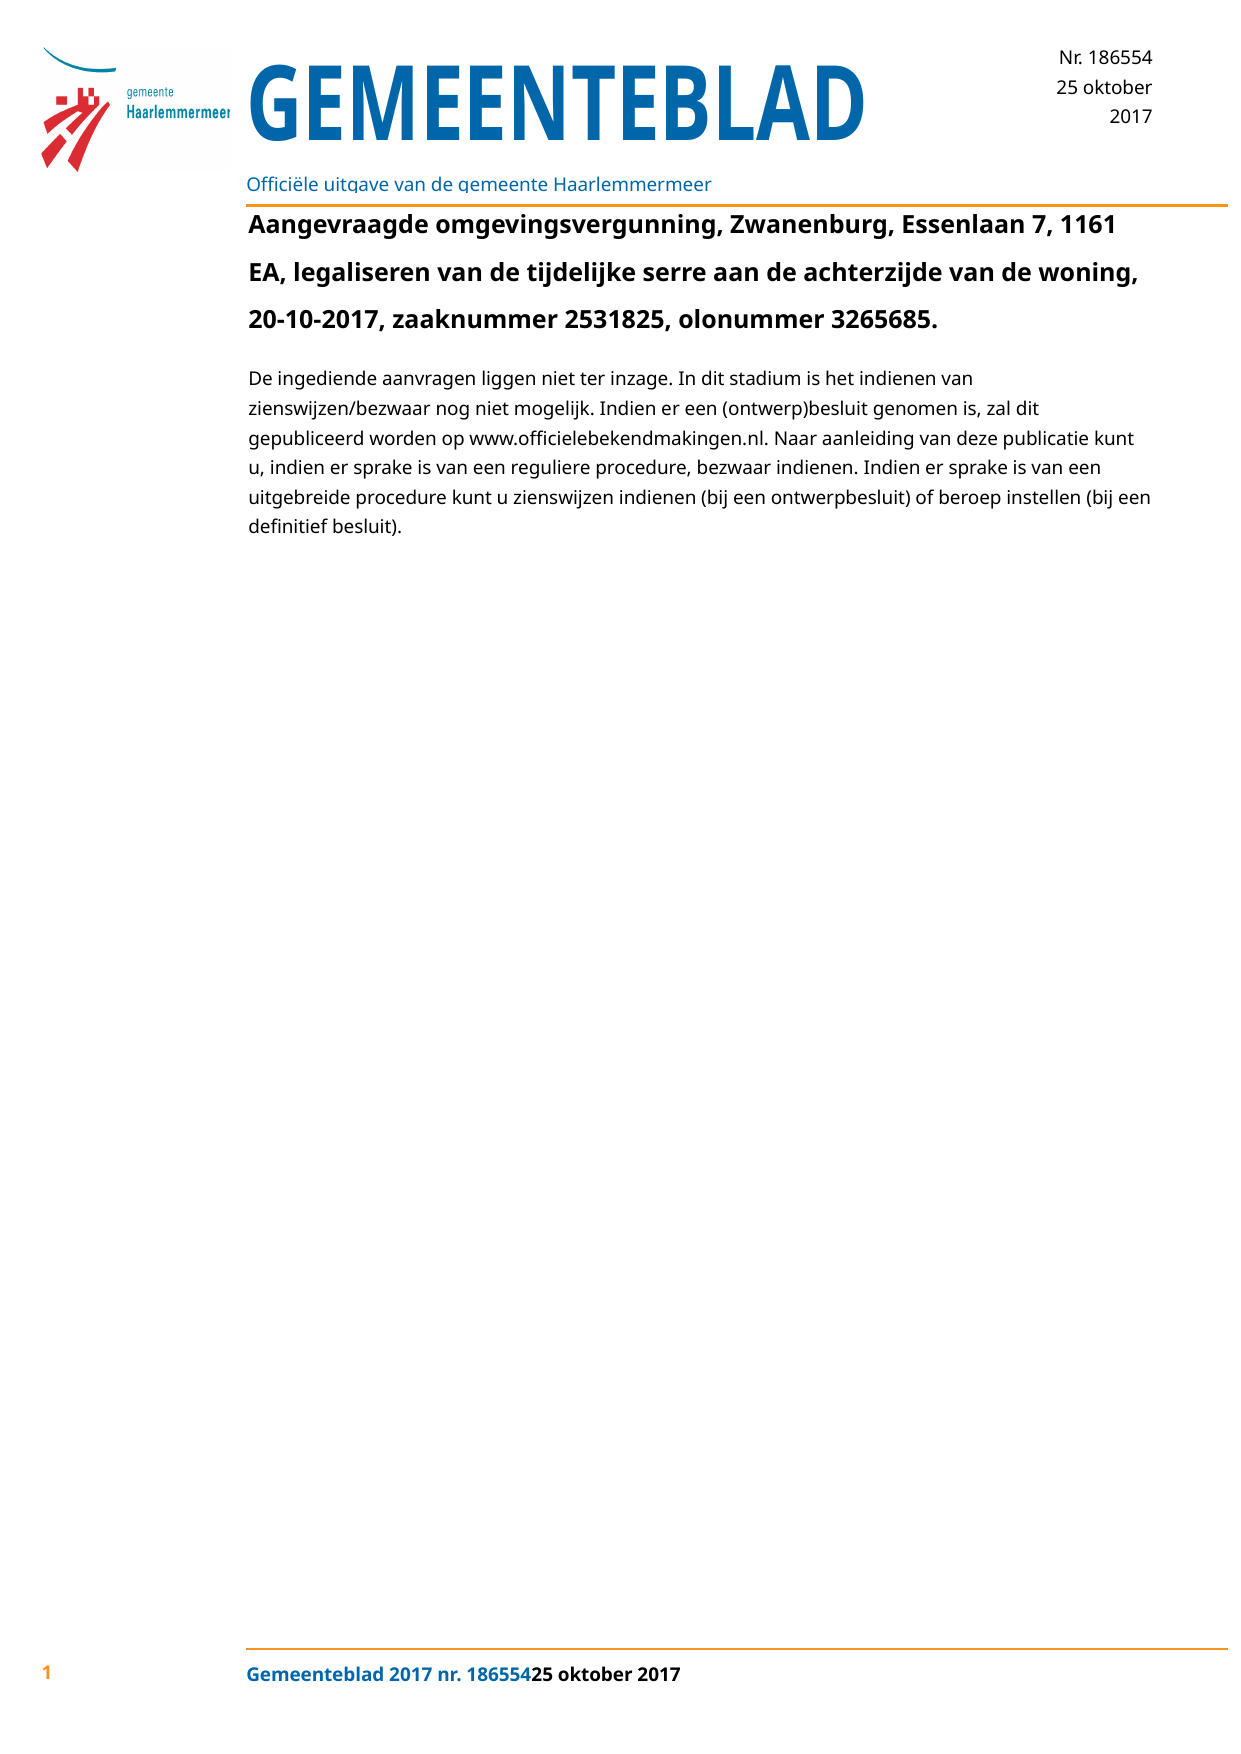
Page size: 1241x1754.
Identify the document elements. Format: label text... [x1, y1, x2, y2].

text De ingediende aanvragen liggen niet ter inzage. In dit stadium is het indienen van zienswijzen/bezwaar nog niet mogelijk. Indien er een (ontwerp)besluit genomen is, zal dit gepubliceerd worden op www.officielebekendmakingen.nl. Naar aanleiding van deze publicatie kunt u, indien er sprake is van een reguliere procedure, bezwaar indienen. Indien er sprake is van een uitgebreide procedure kunt u zienswijzen indienen (bij een ontwerpbesluit) of beroep instellen (bij een definitief besluit). [248, 366, 1152, 539]
text Aangevraagde omgevingsvergunning, Zwanenburg, Essenlaan 7, 1161 EA, legaliseren van de tijdelijke serre aan de achterzijde van de woning, 20-10-2017, zaaknummer 2531825, olonummer 3265685. [248, 207, 1152, 336]
picture [41, 47, 231, 172]
